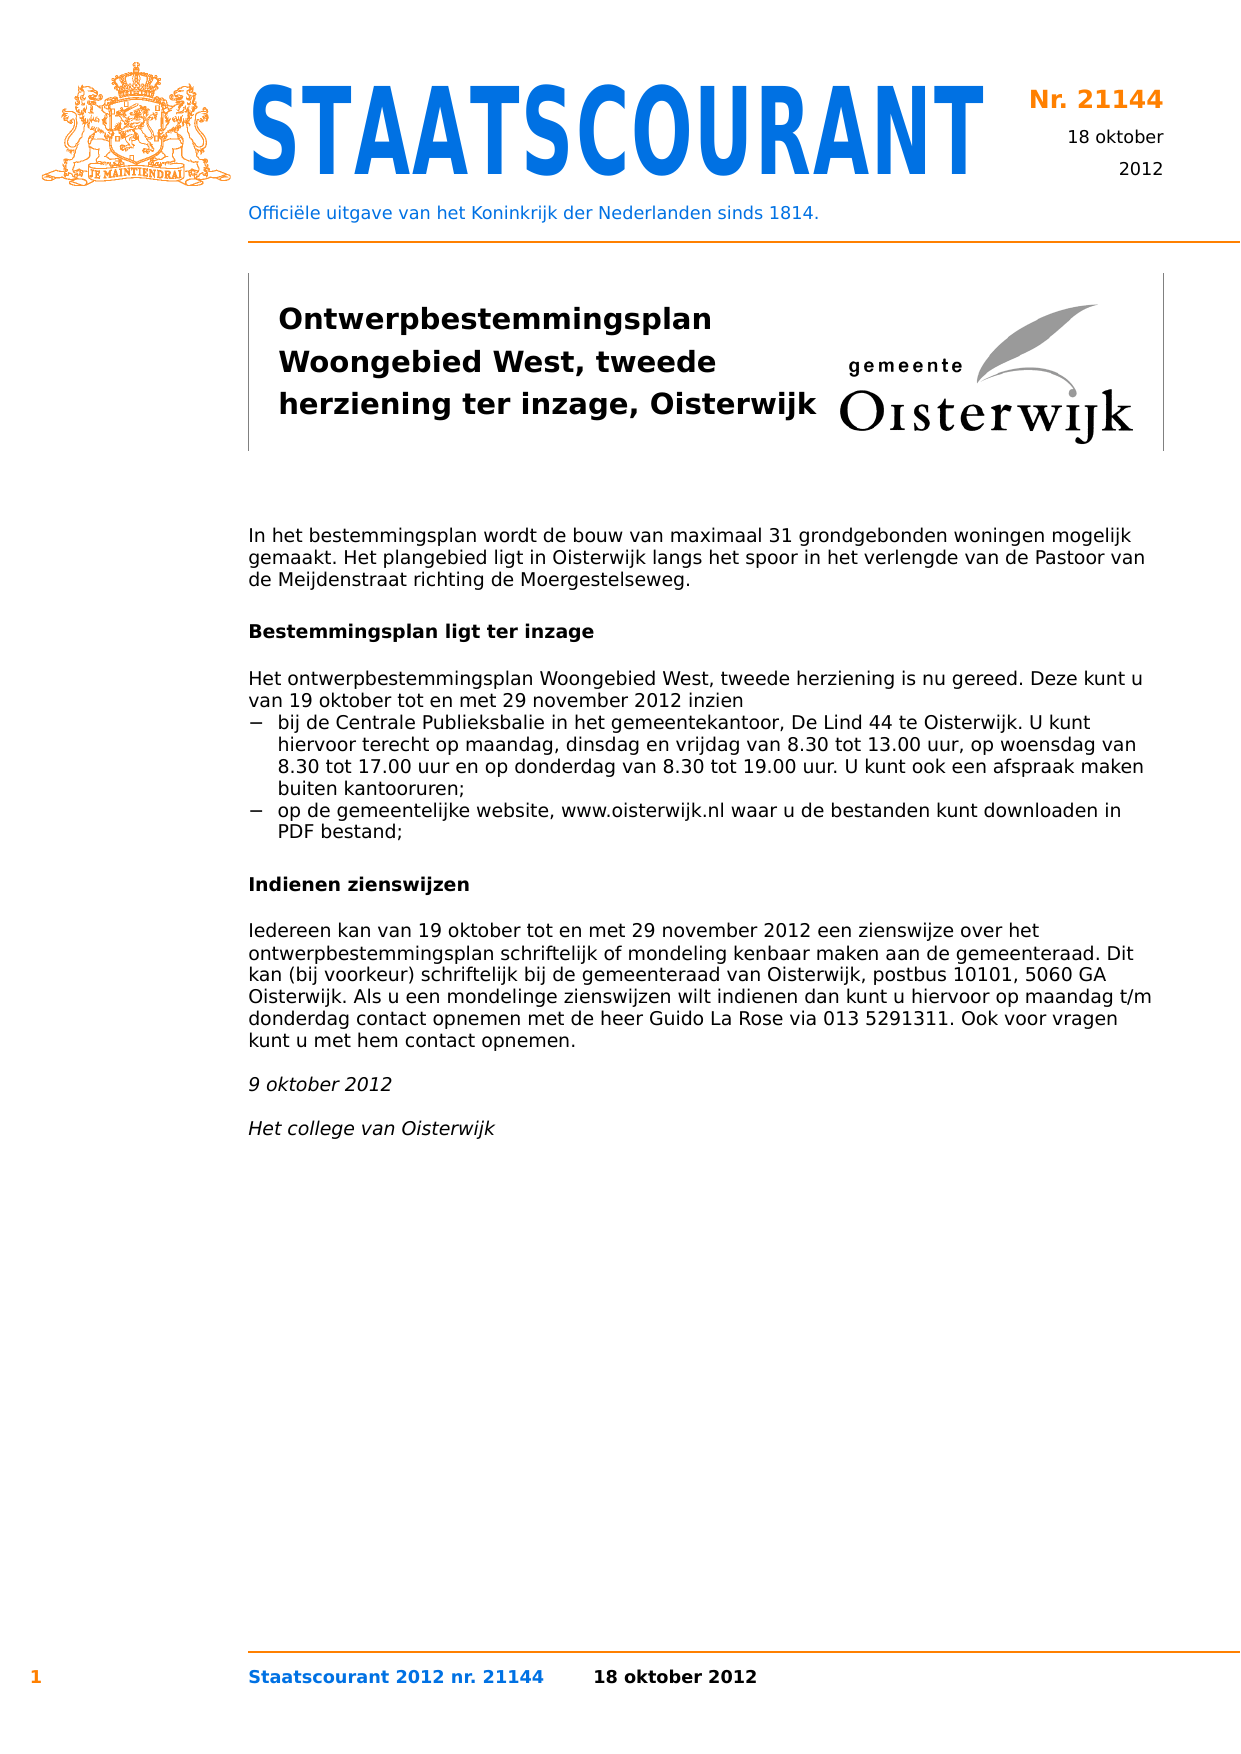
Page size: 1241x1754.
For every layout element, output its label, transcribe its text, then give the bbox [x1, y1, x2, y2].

text 9 oktober 2012 [248, 1074, 1163, 1096]
table_header STAATSCOURANT [248, 62, 998, 203]
table_header Nr. 21144 [998, 62, 1240, 121]
text Het college van Oisterwijk [248, 1118, 1163, 1140]
text − op de gemeentelijke website, www.oisterwijk.nl waar u de bestanden kunt downloaden in PDF bestand; [248, 799, 1163, 843]
table_cell 2012 [998, 153, 1240, 203]
subtitle Bestemmingsplan ligt ter inzage [248, 621, 1163, 643]
text In het bestemmingsplan wordt de bouw van maximaal 31 grondgebonden woningen mogelijk gemaakt. Het plangebied ligt in Oisterwijk langs het spoor in het verlengde van de Pastoor van de Meijdenstraat richting de Moergestelseweg. [248, 525, 1163, 591]
table_cell 18 oktober [998, 121, 1240, 153]
table_cell Officiële uitgave van het Koninkrijk der Nederlanden sinds 1814. [248, 203, 1240, 241]
subtitle Indienen zienswijzen [248, 873, 1163, 895]
text Iedereen kan van 19 oktober tot en met 29 november 2012 een zienswijze over het ontwerpbestemmingsplan schriftelijk of mondeling kenbaar maken aan de gemeenteraad. Dit kan (bij voorkeur) schriftelijk bij de gemeenteraad van Oisterwijk, postbus 10101, 5060 GA Oisterwijk. Als u een mondelinge zienswijzen wilt indienen dan kunt u hiervoor op maandag t/m donderdag contact opnemen met de heer Guido La Rose via 013 5291311. Ook voor vragen kunt u met hem contact opnemen. [248, 920, 1163, 1052]
picture [41, 62, 231, 186]
text Het ontwerpbestemmingsplan Woongebied West, tweede herziening is nu gereed. Deze kunt u van 19 oktober tot en met 29 november 2012 inzien [248, 668, 1163, 712]
text − bij de Centrale Publieksbalie in het gemeentekantoor, De Lind 44 te Oisterwijk. U kunt hiervoor terecht op maandag, dinsdag en vrijdag van 8.30 tot 13.00 uur, op woensdag van 8.30 tot 17.00 uur en op donderdag van 8.30 tot 19.00 uur. U kunt ook een afspraak maken buiten kantooruren; [248, 712, 1163, 799]
table_header [25, 62, 248, 241]
subtitle Ontwerpbestemmingsplan Woongebied West, tweede herziening ter inzage, Oisterwijk [249, 273, 1163, 451]
picture [838, 302, 1134, 445]
